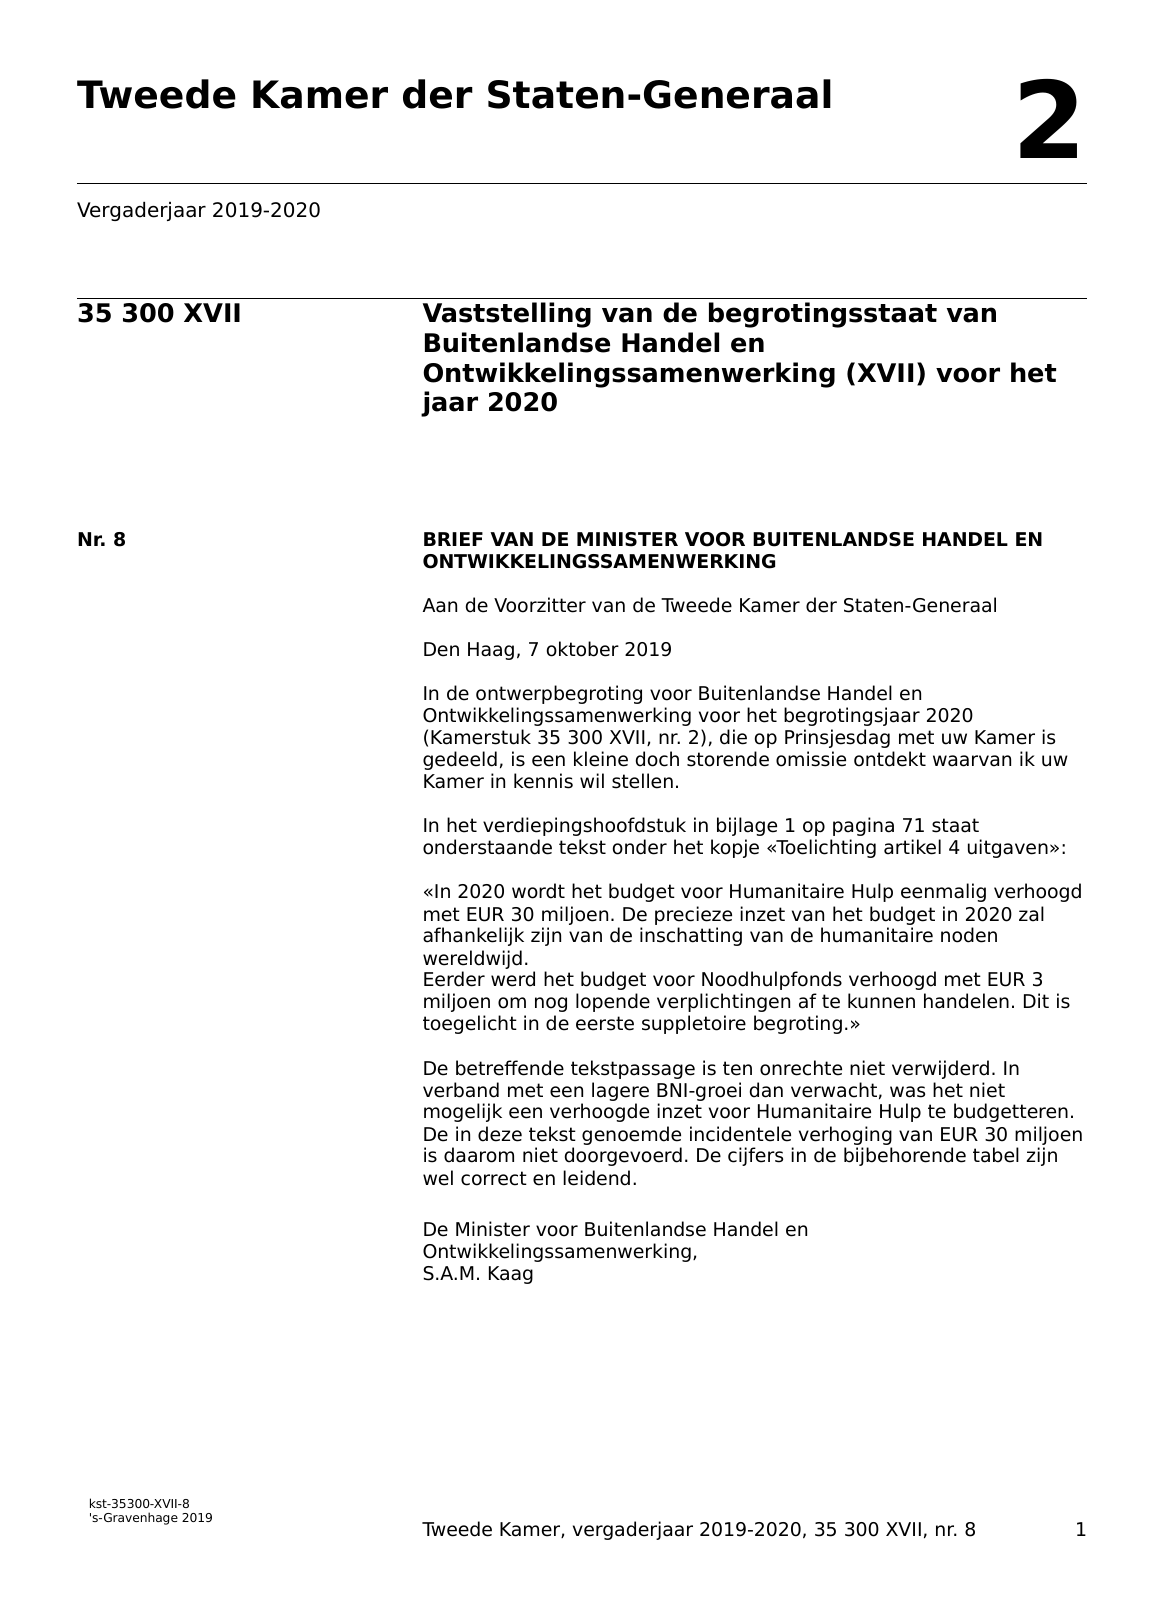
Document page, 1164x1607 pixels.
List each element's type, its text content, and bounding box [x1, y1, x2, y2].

text Aan de Voorzitter van de Tweede Kamer der Staten-Generaal [422, 595, 1087, 617]
text «In 2020 wordt het budget voor Humanitaire Hulp eenmalig verhoogd met EUR 30 miljoen. De precieze inzet van het budget in 2020 zal afhankelijk zijn van de inschatting van de humanitaire noden wereldwijd. [422, 881, 1087, 969]
table_header 2 [886, 59, 1087, 183]
subtitle 35 300 XVII Vaststelling van de begrotingsstaat van Buitenlandse Handel en Ontwikkelingssamenwerking (XVII) voor het jaar 2020 [77, 299, 1087, 418]
text De betreffende tekstpassage is ten onrechte niet verwijderd. In verband met een lagere BNI-groei dan verwacht, was het niet mogelijk een verhoogde inzet voor Humanitaire Hulp te budgetteren. De in deze tekst genoemde incidentele verhoging van EUR 30 miljoen is daarom niet doorgevoerd. De cijfers in de bijbehorende tabel zijn wel correct en leidend. [422, 1057, 1087, 1189]
text De Minister voor Buitenlandse Handel en Ontwikkelingssamenwerking, S.A.M. Kaag [422, 1219, 1087, 1285]
subtitle Nr. 8 BRIEF VAN DE MINISTER VOOR BUITENLANDSE HANDEL EN ONTWIKKELINGSSAMENWERKING [77, 529, 1087, 573]
text In het verdiepingshoofdstuk in bijlage 1 op pagina 71 staat onderstaande tekst onder het kopje «Toelichting artikel 4 uitgaven»: [422, 815, 1087, 859]
text Den Haag, 7 oktober 2019 [422, 639, 1087, 661]
table_header Tweede Kamer der Staten-Generaal [77, 59, 886, 183]
text 's-Gravenhage 2019 [88, 1511, 323, 1525]
text kst-35300-XVII-8 [88, 1497, 323, 1511]
text Eerder werd het budget voor Noodhulpfonds verhoogd met EUR 3 miljoen om nog lopende verplichtingen af te kunnen handelen. Dit is toegelicht in de eerste suppletoire begroting.» [422, 969, 1087, 1035]
table_cell Vergaderjaar 2019-2020 [77, 184, 1087, 298]
text In de ontwerpbegroting voor Buitenlandse Handel en Ontwikkelingssamenwerking voor het begrotingsjaar 2020 (Kamerstuk 35 300 XVII, nr. 2), die op Prinsjesdag met uw Kamer is gedeeld, is een kleine doch storende omissie ontdekt waarvan ik uw Kamer in kennis wil stellen. [422, 683, 1087, 793]
